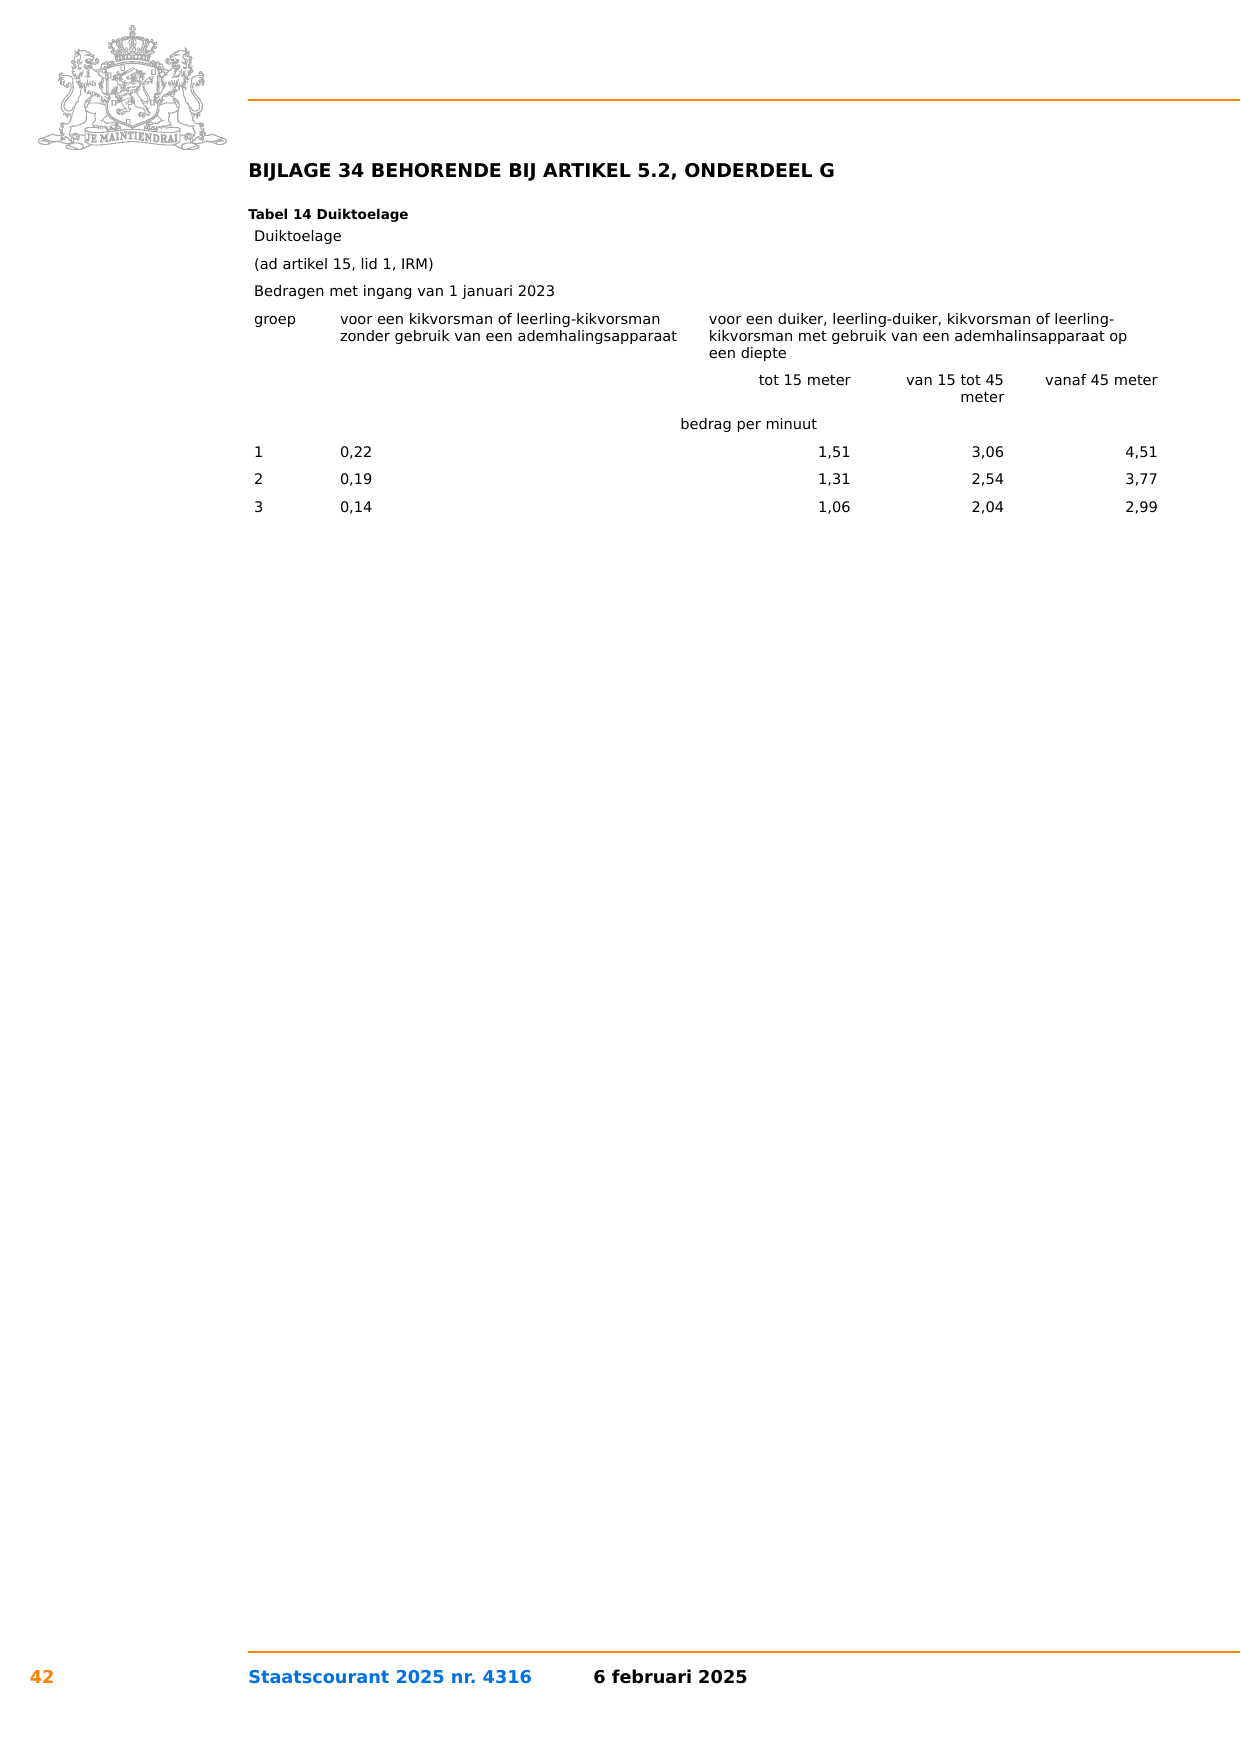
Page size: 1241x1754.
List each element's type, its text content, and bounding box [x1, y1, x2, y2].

table_cell vanaf 45 meter [1010, 367, 1163, 411]
table_cell 1 [249, 439, 333, 465]
table_cell 1,31 [703, 466, 856, 493]
table_cell tot 15 meter [703, 367, 856, 411]
table_cell 2,04 [857, 494, 1009, 520]
table_cell (ad artikel 15, lid 1, IRM) [249, 251, 1163, 277]
table_cell 3 [249, 494, 333, 520]
table_cell 3,06 [857, 439, 1009, 465]
table_cell 0,19 [334, 466, 702, 493]
table_cell bedrag per minuut [334, 412, 1163, 438]
table_cell voor een duiker, leerling-duiker, kikvorsman of leerling-kikvorsman met gebruik van een ademhalinsapparaat op een diepte [703, 306, 1163, 366]
table_cell 1,06 [703, 494, 856, 520]
table_cell groep [249, 306, 333, 438]
table_cell 3,77 [1010, 466, 1163, 493]
table_cell 0,14 [334, 494, 702, 520]
table_cell van 15 tot 45 meter [857, 367, 1009, 411]
table_cell 4,51 [1010, 439, 1163, 465]
table_cell voor een kikvorsman of leerling-kikvorsman zonder gebruik van een ademhalingsapparaat [334, 306, 702, 411]
picture [38, 25, 227, 150]
table_cell Bedragen met ingang van 1 januari 2023 [249, 279, 1163, 305]
table_header Tabel 14 Duiktoelage [248, 207, 1163, 223]
subtitle BIJLAGE 34 BEHORENDE BIJ ARTIKEL 5.2, ONDERDEEL G [248, 160, 1163, 182]
table_cell 1,51 [703, 439, 856, 465]
table_cell 2 [249, 466, 333, 493]
table_cell 2,99 [1010, 494, 1163, 520]
table_cell 2,54 [857, 466, 1009, 493]
table_cell Duiktoelage [249, 224, 1163, 250]
table_cell 0,22 [334, 439, 702, 465]
